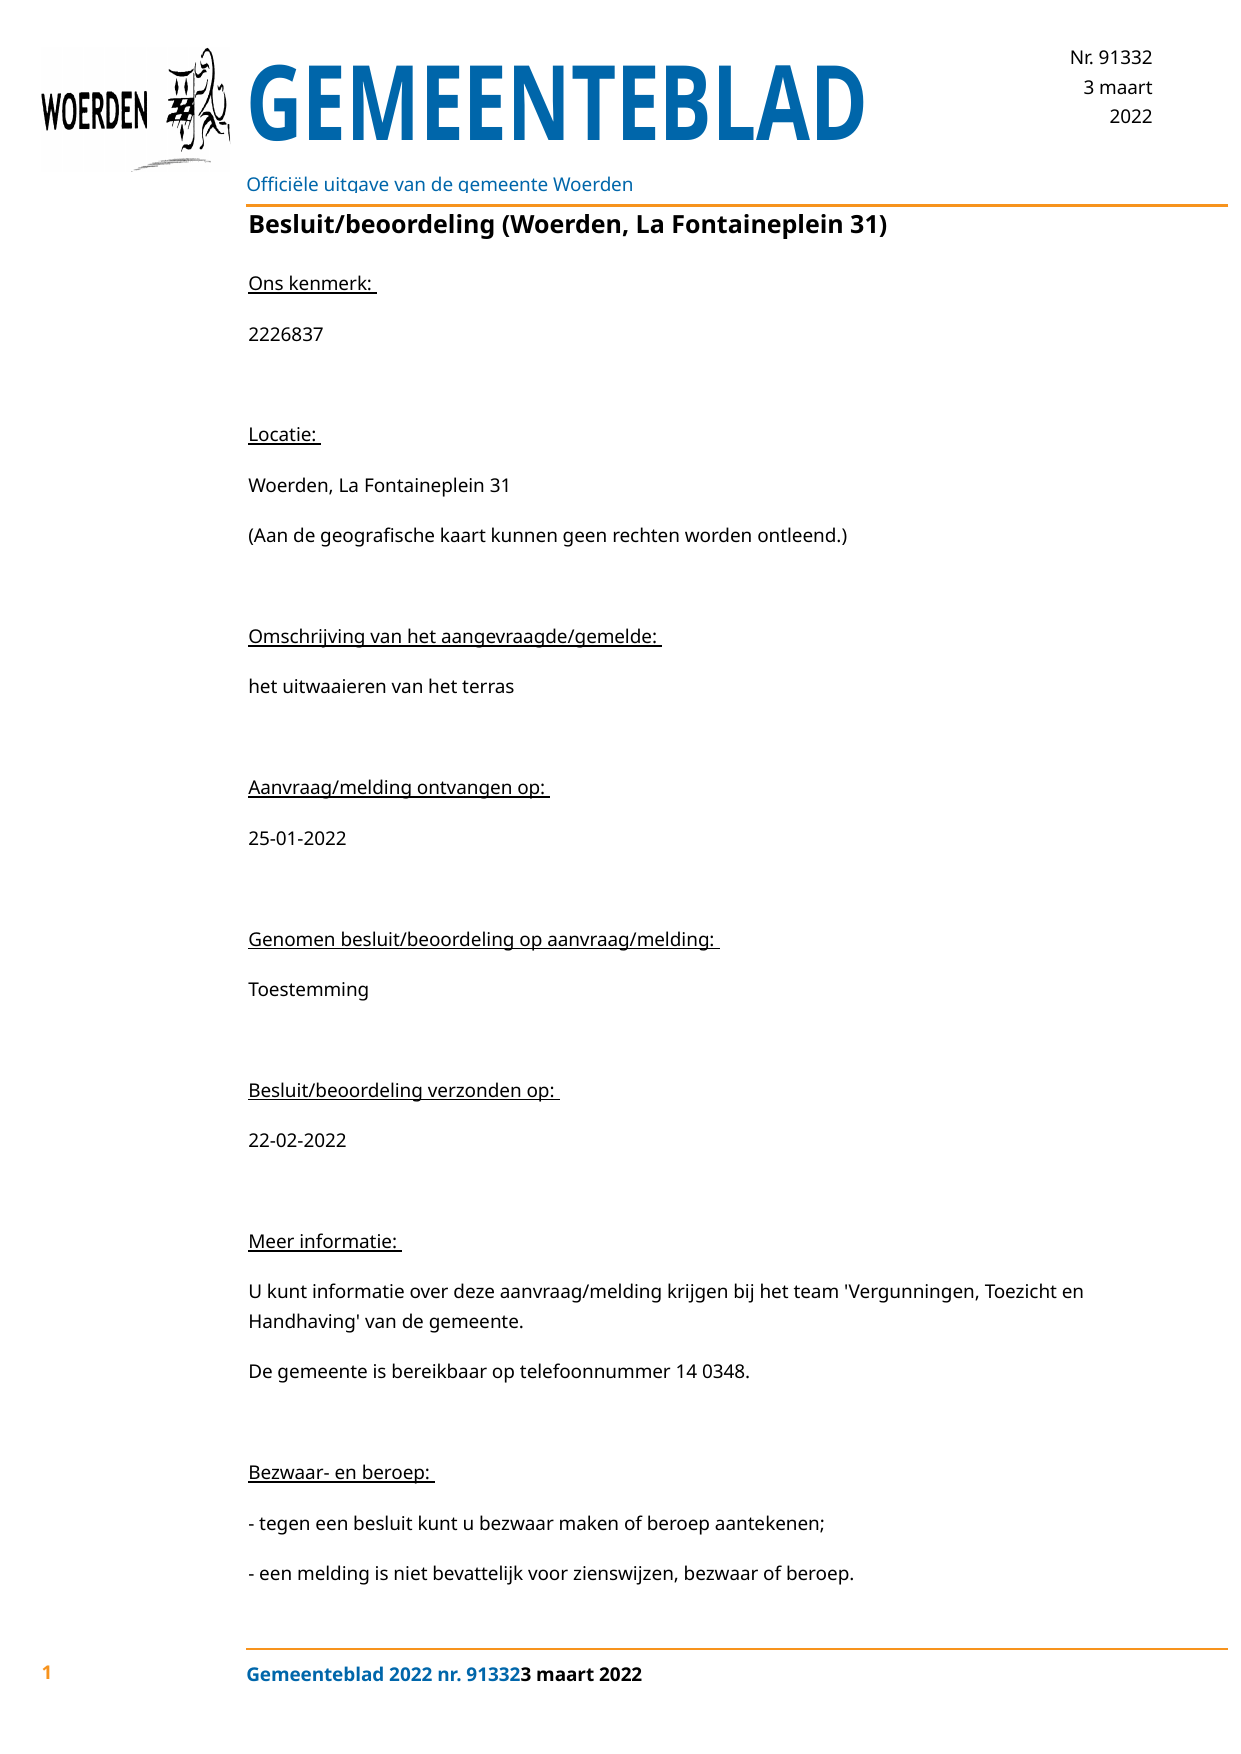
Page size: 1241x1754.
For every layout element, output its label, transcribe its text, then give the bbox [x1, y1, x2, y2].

text Besluit/beoordeling verzonden op: [248, 1077, 1152, 1103]
text het uitwaaieren van het terras [248, 674, 1152, 699]
text - een melding is niet bevattelijk voor zienswijzen, bezwaar of beroep. [248, 1560, 1152, 1586]
text Meer informatie: [248, 1228, 1152, 1254]
text Aanvraag/melding ontvangen op: [248, 774, 1152, 800]
text De gemeente is bereikbaar op telefoonnummer 14 0348. [248, 1359, 1152, 1384]
picture [41, 47, 231, 172]
text Bezwaar- en beroep: [248, 1459, 1152, 1485]
text Ons kenmerk: [248, 270, 1152, 296]
text U kunt informatie over deze aanvraag/melding krijgen bij het team 'Vergunningen, Toezicht en Handhaving' van de gemeente. [248, 1279, 1152, 1334]
text (Aan de geografische kaart kunnen geen rechten worden ontleend.) [248, 522, 1152, 548]
text 22-02-2022 [248, 1127, 1152, 1153]
text Locatie: [248, 422, 1152, 447]
text Genomen besluit/beoordeling op aanvraag/melding: [248, 926, 1152, 951]
text Woerden, La Fontaineplein 31 [248, 472, 1152, 498]
text Omschrijving van het aangevraagde/gemelde: [248, 623, 1152, 649]
text Besluit/beoordeling (Woerden, La Fontaineplein 31) [248, 207, 1152, 241]
text - tegen een besluit kunt u bezwaar maken of beroep aantekenen; [248, 1510, 1152, 1536]
text Toestemming [248, 976, 1152, 1002]
text 25-01-2022 [248, 825, 1152, 851]
text 2226837 [248, 321, 1152, 346]
